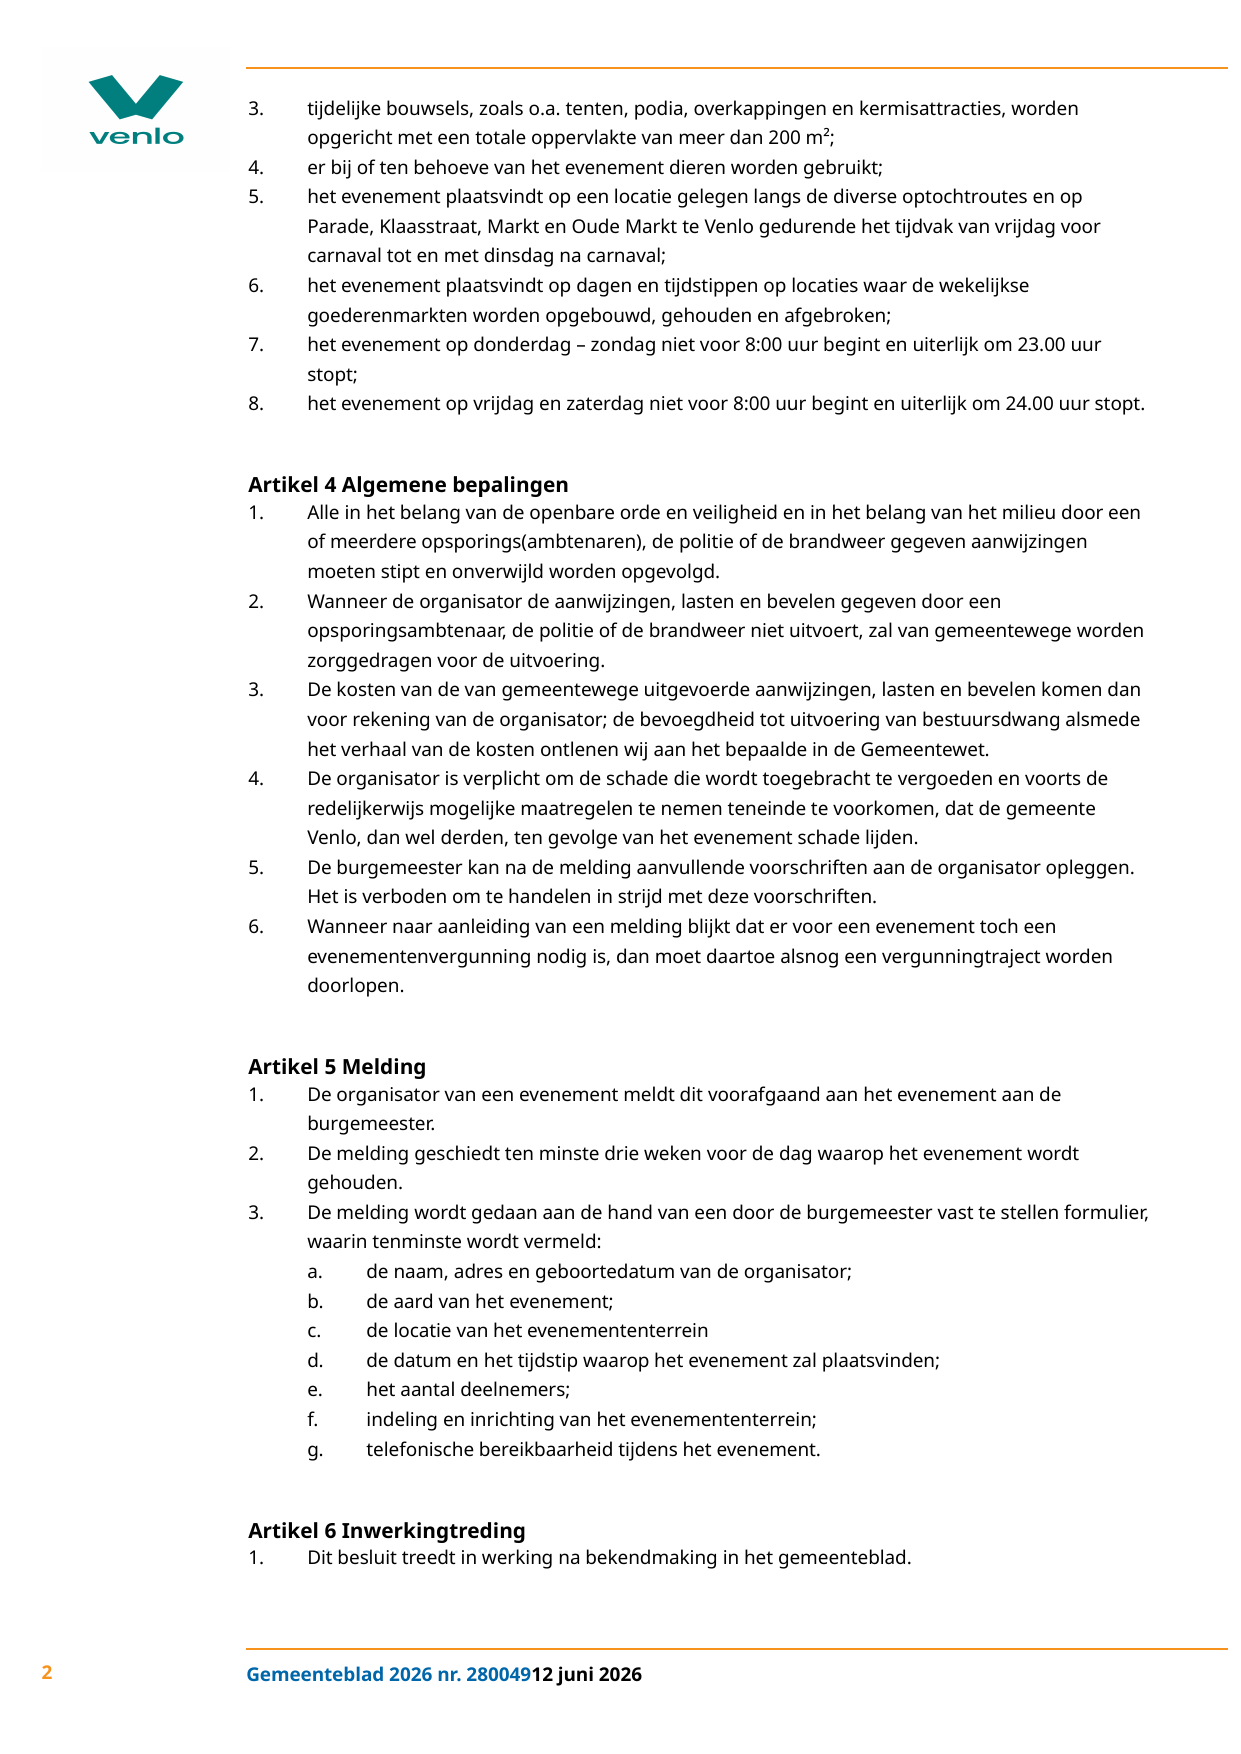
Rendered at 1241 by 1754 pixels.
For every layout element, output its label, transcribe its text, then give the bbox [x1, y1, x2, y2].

list De organisator is verplicht om de schade die wordt toegebracht te vergoeden en voorts de redelijkerwijs mogelijke maatregelen te nemen teneinde te voorkomen, dat de gemeente Venlo, dan wel derden, ten gevolge van het evenement schade lijden. [248, 765, 1152, 850]
list er bij of ten behoeve van het evenement dieren worden gebruikt; [248, 154, 1152, 180]
list het evenement plaatsvindt op een locatie gelegen langs de diverse optochtroutes en op Parade, Klaasstraat, Markt en Oude Markt te Venlo gedurende het tijdvak van vrijdag voor carnaval tot en met dinsdag na carnaval; [248, 183, 1152, 268]
list Dit besluit treedt in werking na bekendmaking in het gemeenteblad. [248, 1544, 1152, 1570]
list tijdelijke bouwsels, zoals o.a. tenten, podia, overkappingen en kermisattracties, worden opgericht met een totale oppervlakte van meer dan 200 m²; [248, 95, 1152, 150]
text Artikel 4 Algemene bepalingen [248, 471, 1152, 499]
list Wanneer de organisator de aanwijzingen, lasten en bevelen gegeven door een opsporingsambtenaar, de politie of de brandweer niet uitvoert, zal van gemeentewege worden zorggedragen voor de uitvoering. [248, 588, 1152, 673]
list De kosten van de van gemeentewege uitgevoerde aanwijzingen, lasten en bevelen komen dan voor rekening van de organisator; de bevoegdheid tot uitvoering van bestuursdwang alsmede het verhaal van de kosten ontlenen wij aan het bepaalde in de Gemeentewet. [248, 677, 1152, 761]
list de datum en het tijdstip waarop het evenement zal plaatsvinden; [307, 1347, 1152, 1373]
list Alle in het belang van de openbare orde en veiligheid en in het belang van het milieu door een of meerdere opsporings(ambtenaren), de politie of de brandweer gegeven aanwijzingen moeten stipt en onverwijld worden opgevolgd. [248, 499, 1152, 584]
list het aantal deelnemers; [307, 1377, 1152, 1402]
text Artikel 6 Inwerkingtreding [248, 1516, 1152, 1544]
list Wanneer naar aanleiding van een melding blijkt dat er voor een evenement toch een evenementenvergunning nodig is, dan moet daartoe alsnog een vergunningtraject worden doorlopen. [248, 913, 1152, 998]
list het evenement plaatsvindt op dagen en tijdstippen op locaties waar de wekelijkse goederenmarkten worden opgebouwd, gehouden en afgebroken; [248, 272, 1152, 328]
list de aard van het evenement; [307, 1288, 1152, 1314]
list het evenement op donderdag – zondag niet voor 8:00 uur begint en uiterlijk om 23.00 uur stopt; [248, 331, 1152, 387]
list indeling en inrichting van het evenemententerrein; [307, 1406, 1152, 1432]
list telefonische bereikbaarheid tijdens het evenement. [307, 1436, 1152, 1462]
picture [41, 47, 231, 172]
list De melding wordt gedaan aan de hand van een door de burgemeester vast te stellen formulier, waarin tenminste wordt vermeld: [248, 1199, 1152, 1254]
list De organisator van een evenement meldt dit voorafgaand aan het evenement aan de burgemeester. [248, 1081, 1152, 1136]
list De melding geschiedt ten minste drie weken voor de dag waarop het evenement wordt gehouden. [248, 1140, 1152, 1195]
list de locatie van het evenemententerrein [307, 1317, 1152, 1343]
list het evenement op vrijdag en zaterdag niet voor 8:00 uur begint en uiterlijk om 24.00 uur stopt. [248, 391, 1152, 416]
list De burgemeester kan na de melding aanvullende voorschriften aan de organisator opleggen. Het is verboden om te handelen in strijd met deze voorschriften. [248, 854, 1152, 909]
text Artikel 5 Melding [248, 1052, 1152, 1081]
list de naam, adres en geboortedatum van de organisator; [307, 1258, 1152, 1284]
